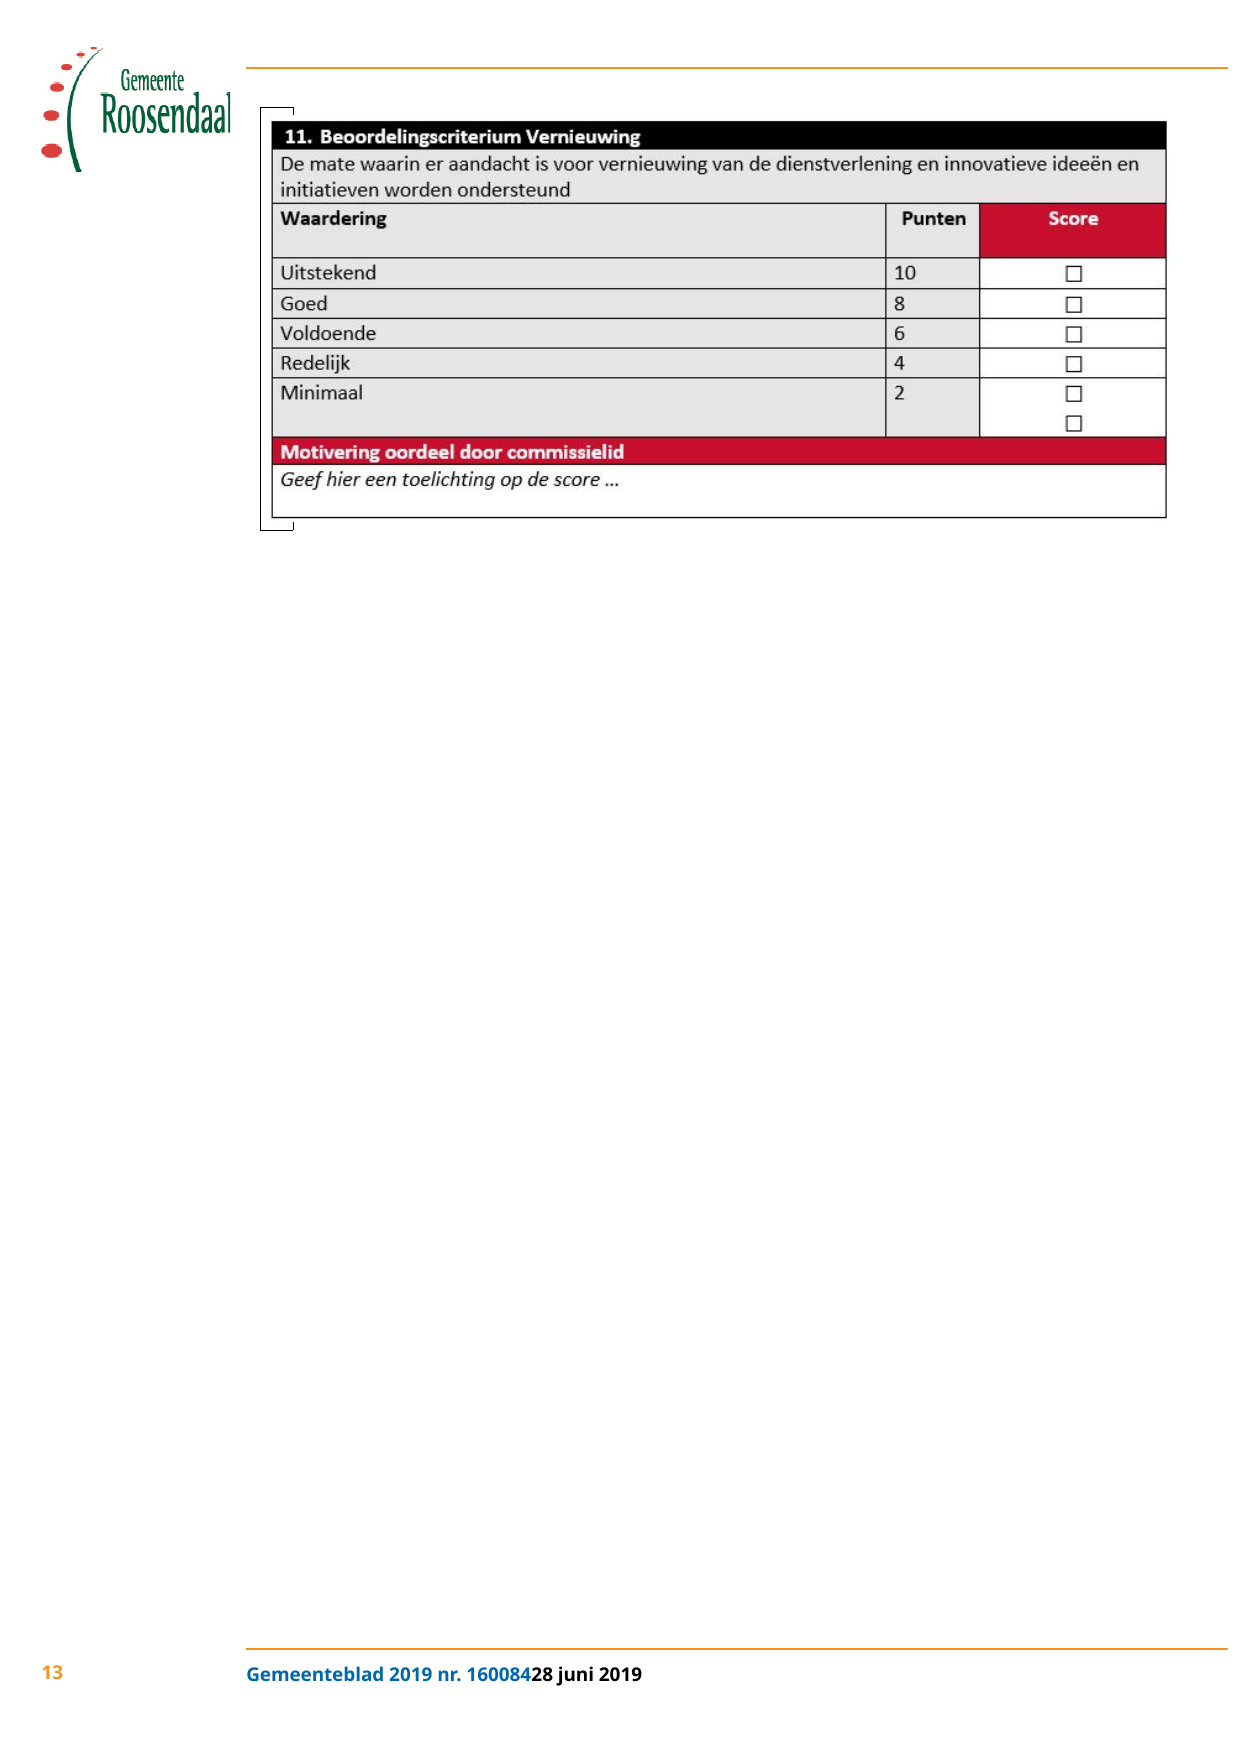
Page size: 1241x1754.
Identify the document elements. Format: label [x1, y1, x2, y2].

picture [41, 47, 231, 172]
picture [268, 115, 1173, 522]
